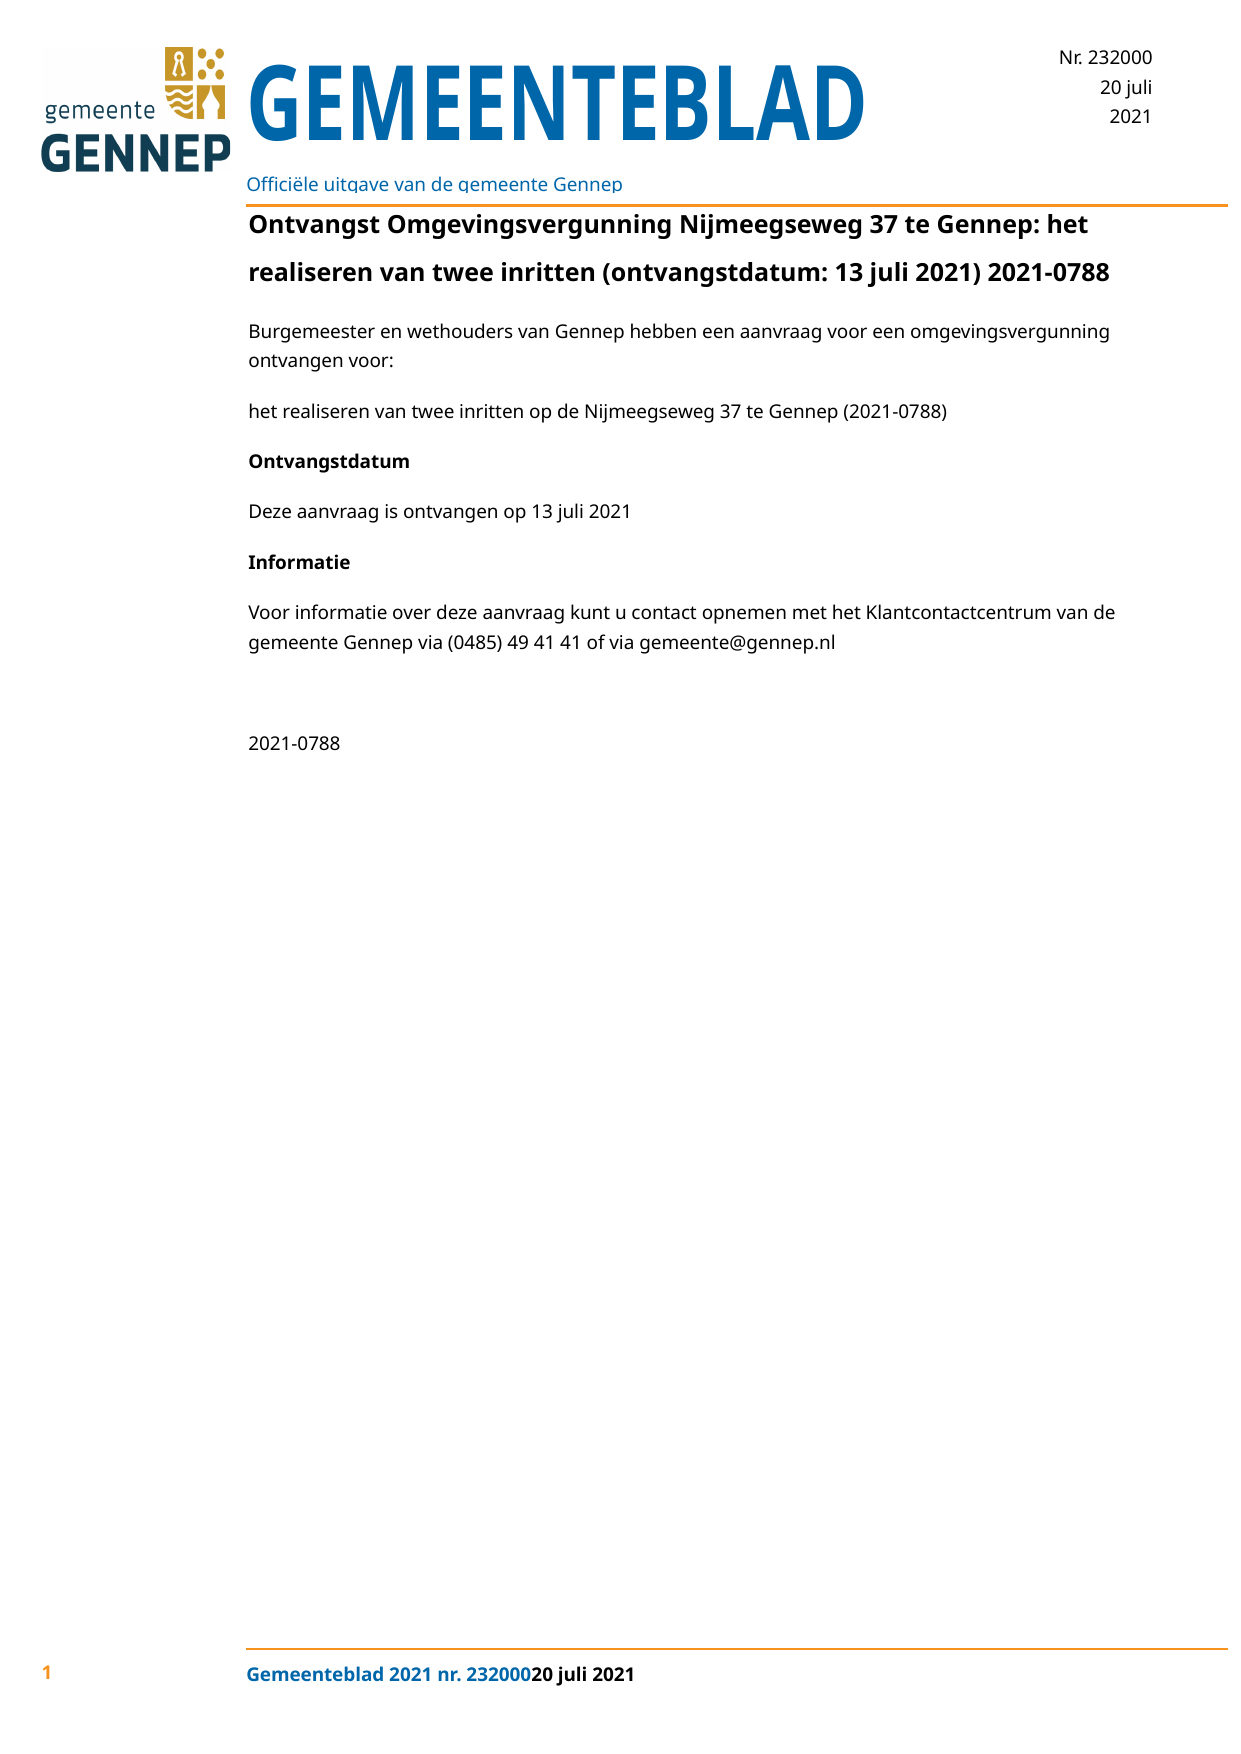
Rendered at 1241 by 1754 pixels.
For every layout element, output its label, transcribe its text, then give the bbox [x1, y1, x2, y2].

text Ontvangstdatum [248, 448, 1152, 474]
text 2021-0788 [248, 730, 1152, 756]
text Deze aanvraag is ontvangen op 13 juli 2021 [248, 499, 1152, 524]
text het realiseren van twee inritten op de Nijmeegseweg 37 te Gennep (2021-0788) [248, 398, 1152, 424]
text Informatie [248, 549, 1152, 575]
picture [41, 47, 231, 172]
text Ontvangst Omgevingsvergunning Nijmeegseweg 37 te Gennep: het realiseren van twee inritten (ontvangstdatum: 13 juli 2021) 2021-0788 [248, 207, 1152, 288]
text Voor informatie over deze aanvraag kunt u contact opnemen met het Klantcontactcentrum van de gemeente Gennep via (0485) 49 41 41 of via gemeente@gennep.nl [248, 599, 1152, 655]
text Burgemeester en wethouders van Gennep hebben een aanvraag voor een omgevingsvergunning ontvangen voor: [248, 318, 1152, 373]
